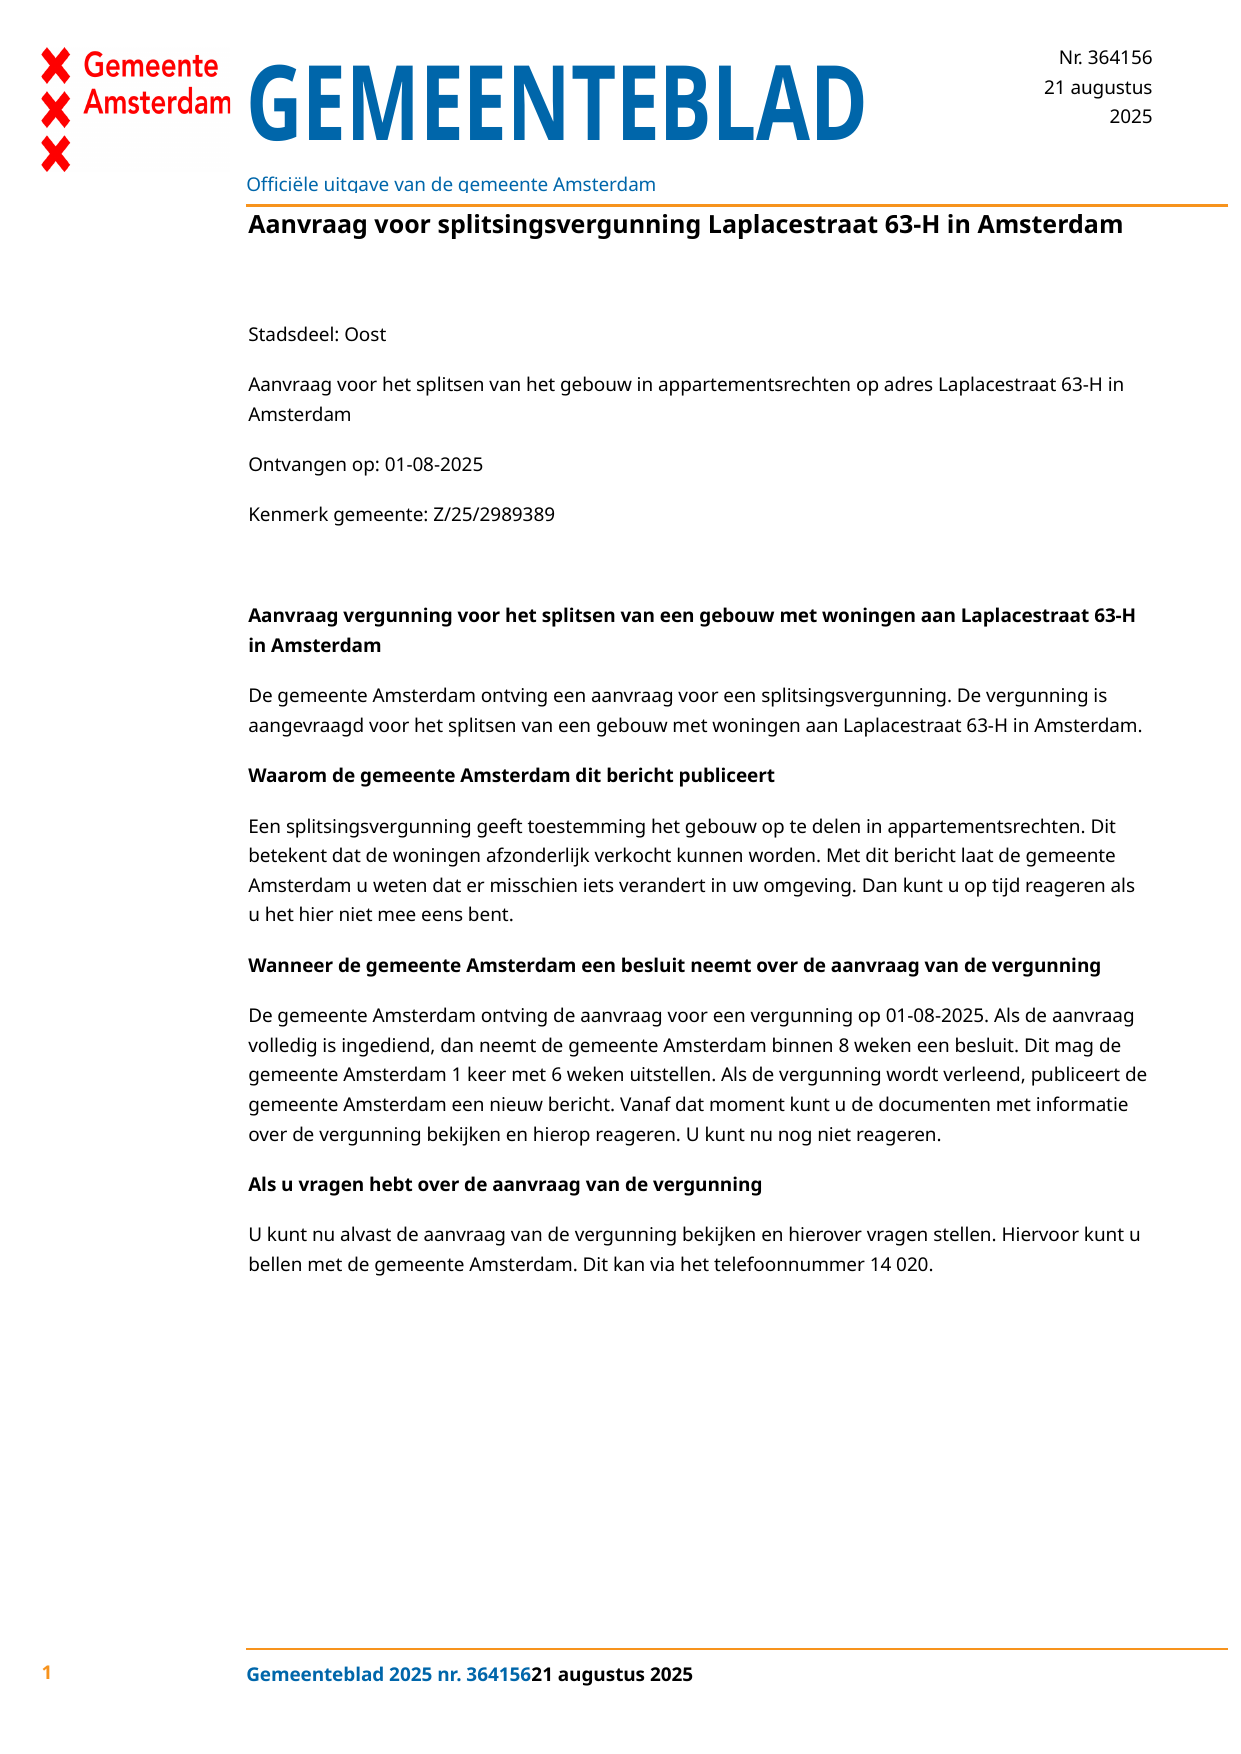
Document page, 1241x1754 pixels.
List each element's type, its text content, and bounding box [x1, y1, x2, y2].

text Stadsdeel: Oost [248, 321, 1152, 346]
text Een splitsingsvergunning geeft toestemming het gebouw op te delen in appartementsrechten. Dit betekent dat de woningen afzonderlijk verkocht kunnen worden. Met dit bericht laat de gemeente Amsterdam u weten dat er misschien iets verandert in uw omgeving. Dan kunt u op tijd reageren als u het hier niet mee eens bent. [248, 813, 1152, 927]
text Aanvraag voor splitsingsvergunning Laplacestraat 63-H in Amsterdam [248, 207, 1152, 241]
picture [41, 47, 231, 172]
text Als u vragen hebt over de aanvraag van de vergunning [248, 1171, 1152, 1197]
text Kenmerk gemeente: Z/25/2989389 [248, 502, 1152, 527]
text De gemeente Amsterdam ontving de aanvraag voor een vergunning op 01-08-2025. Als de aanvraag volledig is ingediend, dan neemt de gemeente Amsterdam binnen 8 weken een besluit. Dit mag de gemeente Amsterdam 1 keer met 6 weken uitstellen. Als de vergunning wordt verleend, publiceert de gemeente Amsterdam een nieuw bericht. Vanaf dat moment kunt u de documenten met informatie over de vergunning bekijken en hierop reageren. U kunt nu nog niet reageren. [248, 1002, 1152, 1146]
text Aanvraag voor het splitsen van het gebouw in appartementsrechten op adres Laplacestraat 63-H in Amsterdam [248, 371, 1152, 426]
text Ontvangen op: 01-08-2025 [248, 451, 1152, 477]
text Wanneer de gemeente Amsterdam een besluit neemt over de aanvraag van de vergunning [248, 952, 1152, 978]
text Aanvraag vergunning voor het splitsen van een gebouw met woningen aan Laplacestraat 63-H in Amsterdam [248, 602, 1152, 658]
text De gemeente Amsterdam ontving een aanvraag voor een splitsingsvergunning. De vergunning is aangevraagd voor het splitsen van een gebouw met woningen aan Laplacestraat 63-H in Amsterdam. [248, 682, 1152, 738]
text Waarom de gemeente Amsterdam dit bericht publiceert [248, 762, 1152, 788]
text U kunt nu alvast de aanvraag van de vergunning bekijken en hierover vragen stellen. Hiervoor kunt u bellen met de gemeente Amsterdam. Dit kan via het telefoonnummer 14 020. [248, 1222, 1152, 1277]
